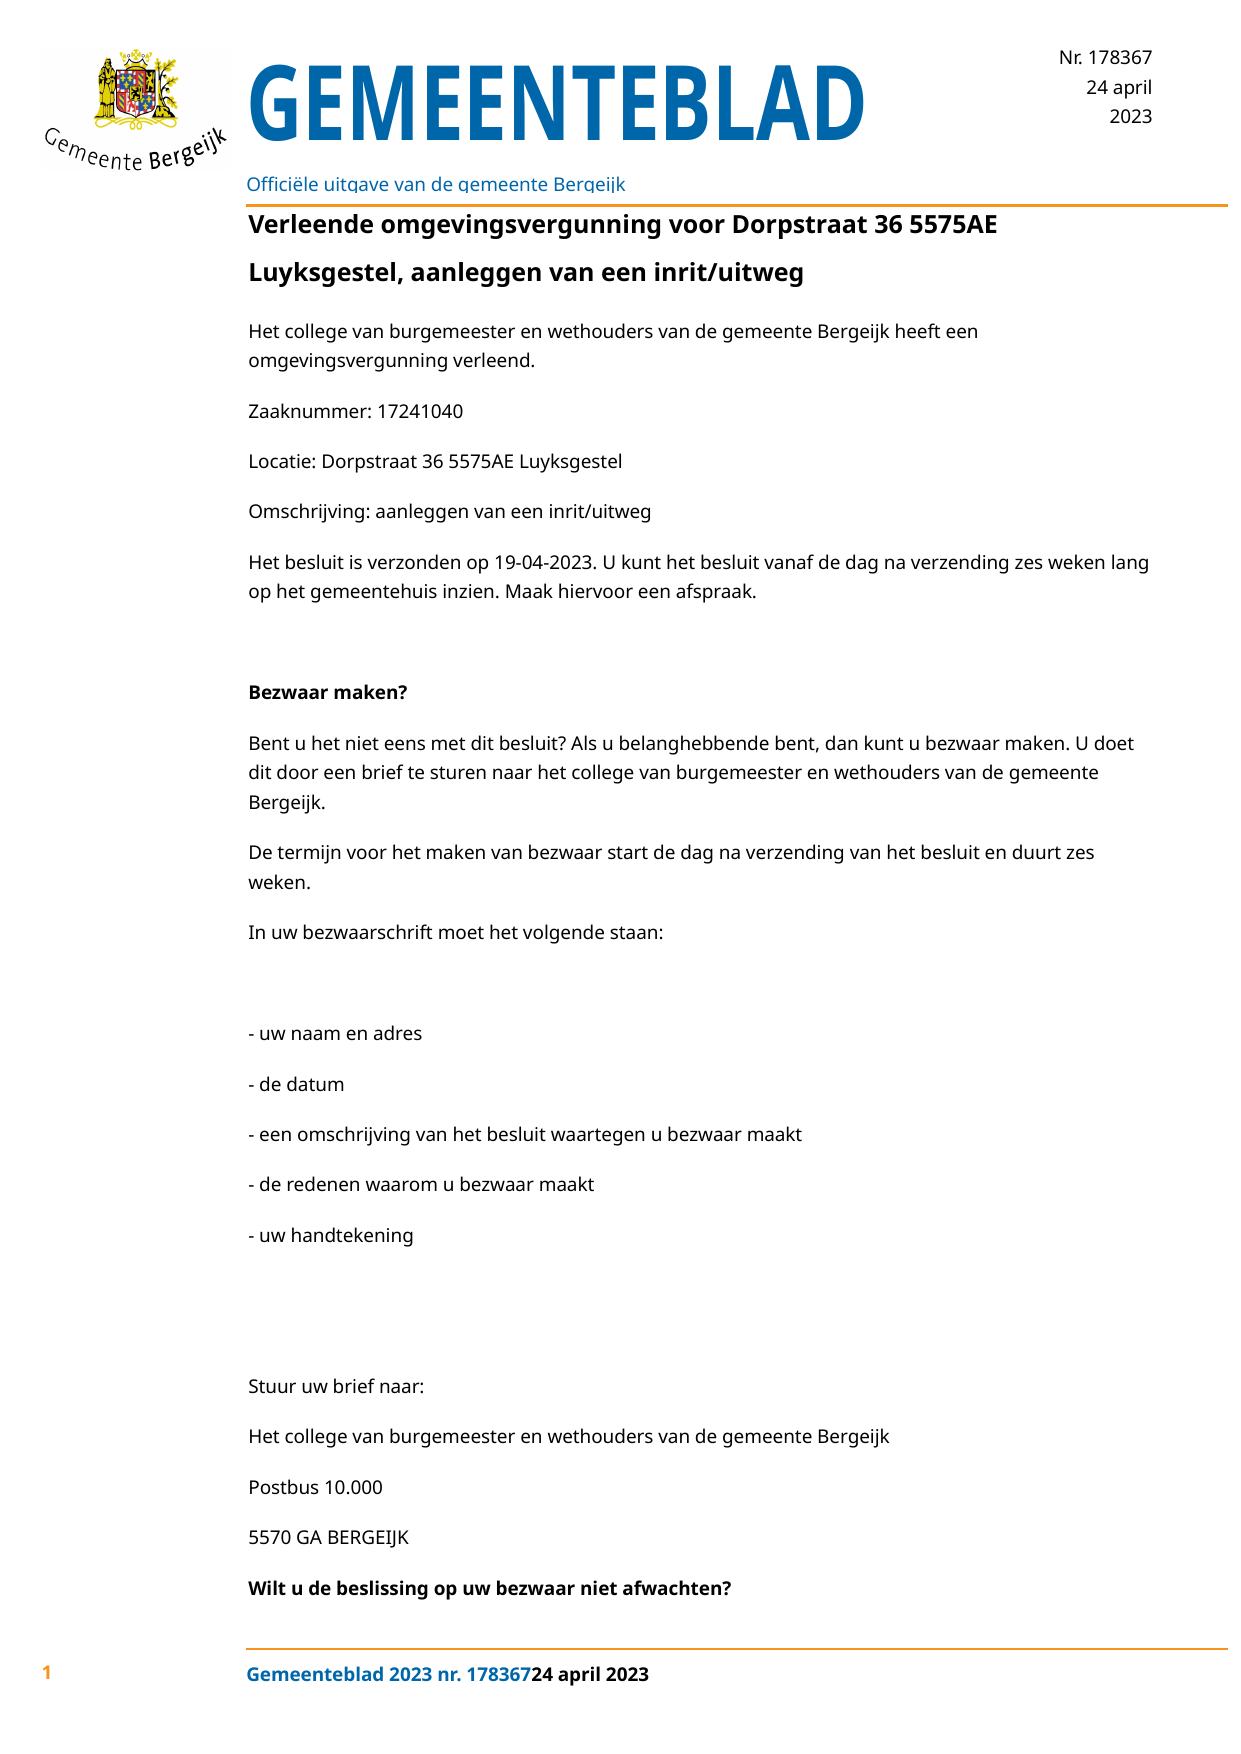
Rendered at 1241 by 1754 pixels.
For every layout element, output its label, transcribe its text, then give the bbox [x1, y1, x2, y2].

text Het college van burgemeester en wethouders van de gemeente Bergeijk heeft een omgevingsvergunning verleend. [248, 318, 1152, 373]
text Locatie: Dorpstraat 36 5575AE Luyksgestel [248, 448, 1152, 474]
text - een omschrijving van het besluit waartegen u bezwaar maakt [248, 1121, 1152, 1147]
text Zaaknummer: 17241040 [248, 398, 1152, 424]
text Het college van burgemeester en wethouders van de gemeente Bergeijk [248, 1424, 1152, 1449]
text - uw handtekening [248, 1222, 1152, 1248]
text Bezwaar maken? [248, 679, 1152, 705]
picture [41, 47, 231, 172]
text Omschrijving: aanleggen van een inrit/uitweg [248, 499, 1152, 524]
text Wilt u de beslissing op uw bezwaar niet afwachten? [248, 1575, 1152, 1601]
text - de datum [248, 1071, 1152, 1097]
text Verleende omgevingsvergunning voor Dorpstraat 36 5575AE Luyksgestel, aanleggen van een inrit/uitweg [248, 207, 1152, 288]
text - uw naam en adres [248, 1020, 1152, 1046]
text In uw bezwaarschrift moet het volgende staan: [248, 919, 1152, 945]
text Het besluit is verzonden op 19-04-2023. U kunt het besluit vanaf de dag na verzending zes weken lang op het gemeentehuis inzien. Maak hiervoor een afspraak. [248, 549, 1152, 604]
text - de redenen waarom u bezwaar maakt [248, 1172, 1152, 1197]
text 5570 GA BERGEIJK [248, 1524, 1152, 1550]
text Stuur uw brief naar: [248, 1373, 1152, 1399]
text De termijn voor het maken van bezwaar start de dag na verzending van het besluit en duurt zes weken. [248, 839, 1152, 895]
text Bent u het niet eens met dit besluit? Als u belanghebbende bent, dan kunt u bezwaar maken. U doet dit door een brief te sturen naar het college van burgemeester en wethouders van de gemeente Bergeijk. [248, 730, 1152, 815]
text Postbus 10.000 [248, 1474, 1152, 1500]
